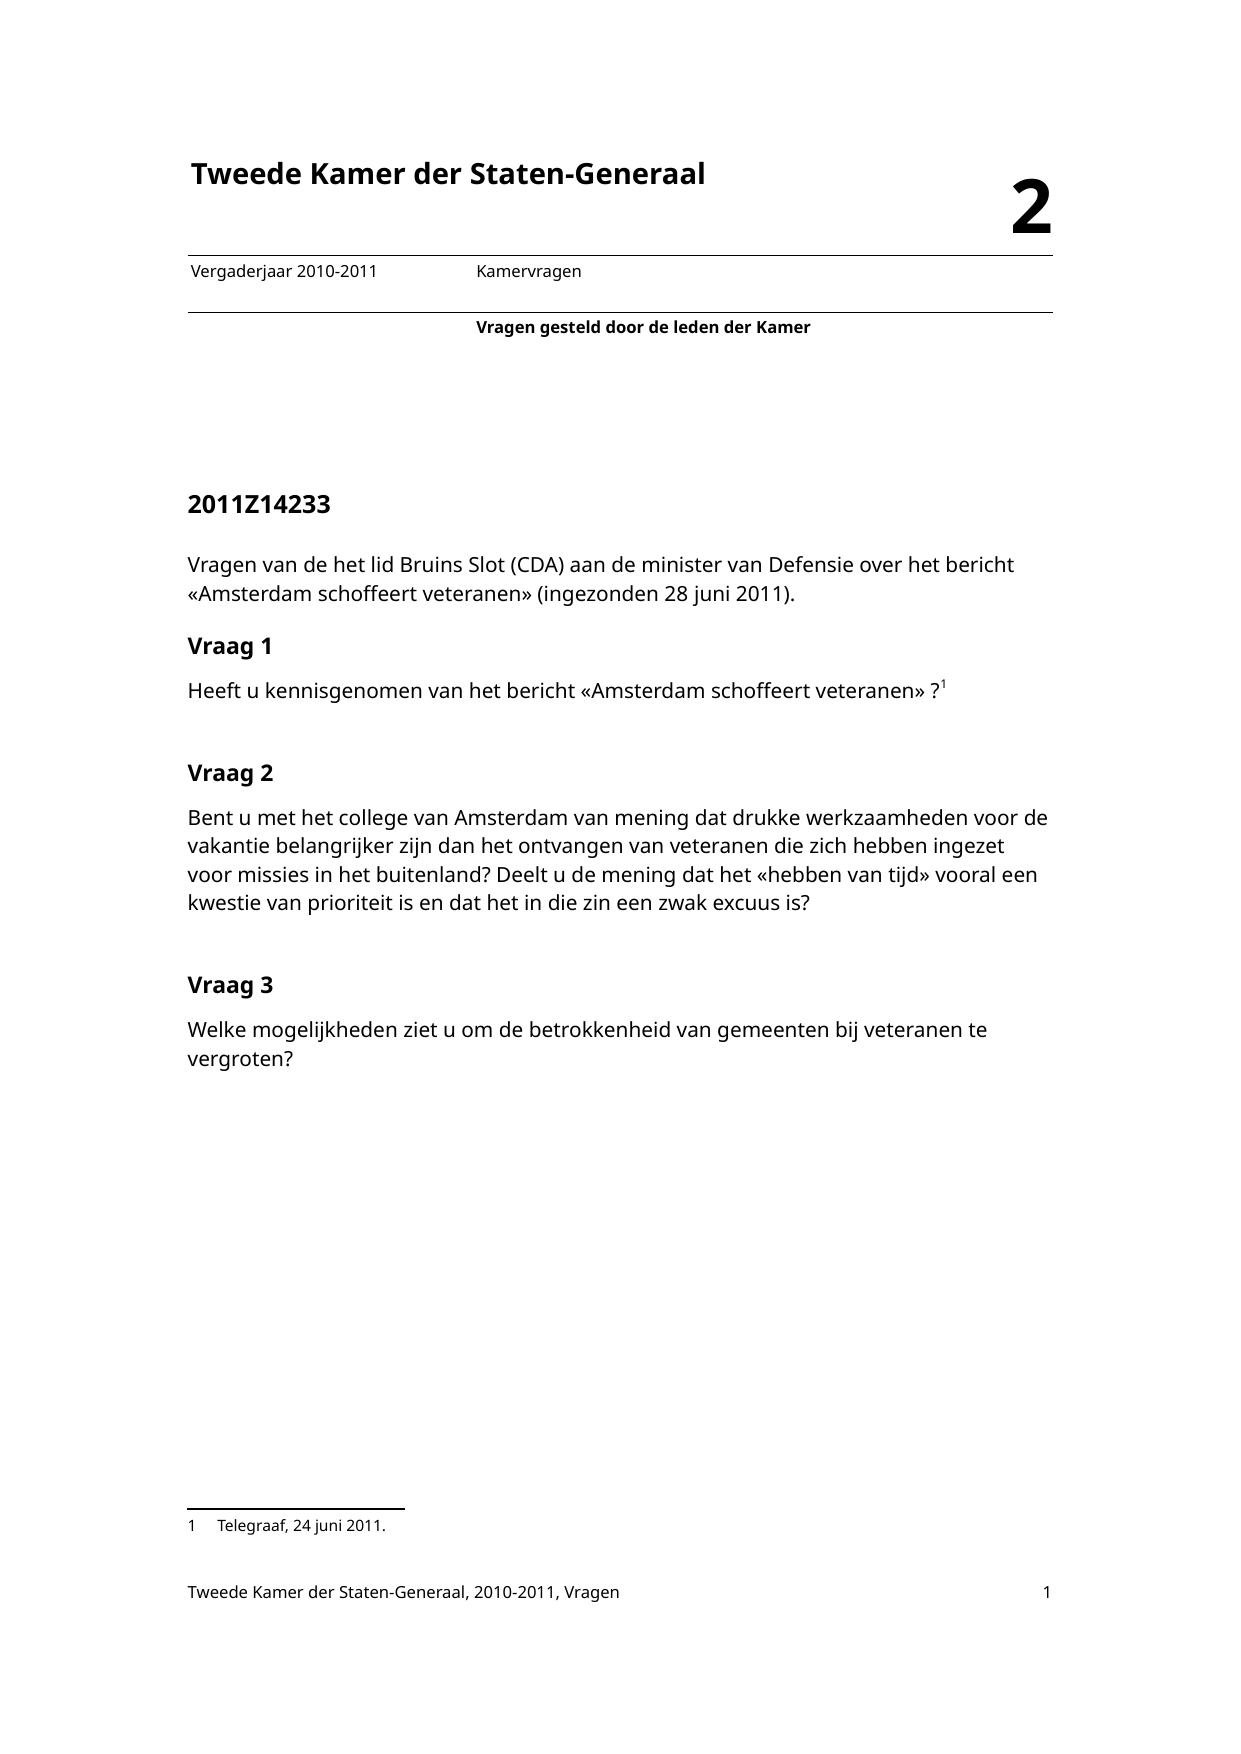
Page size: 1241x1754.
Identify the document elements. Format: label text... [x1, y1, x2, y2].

table_header 2 [880, 150, 1053, 255]
table_header Tweede Kamer der Staten-Generaal [188, 150, 879, 255]
table_cell Kamervragen [473, 256, 1053, 312]
subtitle Vraag 3 [187, 969, 1053, 1001]
subtitle Vraag 2 [187, 757, 1053, 788]
subtitle Vraag 1 [187, 630, 1053, 661]
text 2011Z14233 [187, 487, 1053, 521]
table_cell [188, 313, 473, 339]
text Welke mogelijkheden ziet u om de betrokkenheid van gemeenten bij veteranen te vergroten? [187, 1016, 1053, 1072]
text Bent u met het college van Amsterdam van mening dat drukke werkzaamheden voor de vakantie belangrijker zijn dan het ontvangen van veteranen die zich hebben ingezet voor missies in het buitenland? Deelt u de mening dat het «hebben van tijd» vooral een kwestie van prioriteit is en dat het in die zin een zwak excuus is? [187, 803, 1053, 917]
text Heeft u kennisgenomen van het bericht «Amsterdam schoffeert veteranen» ? [187, 676, 1053, 704]
text Telegraaf, 24 juni 2011. [187, 1508, 1053, 1536]
text Vragen van de het lid Bruins Slot (CDA) aan de minister van Defensie over het bericht «Amsterdam schoffeert veteranen» (ingezonden 28 juni 2011). [187, 550, 1053, 607]
table_cell Vragen gesteld door de leden der Kamer [473, 313, 1053, 339]
table_cell Vergaderjaar 2010-2011 [188, 256, 473, 312]
